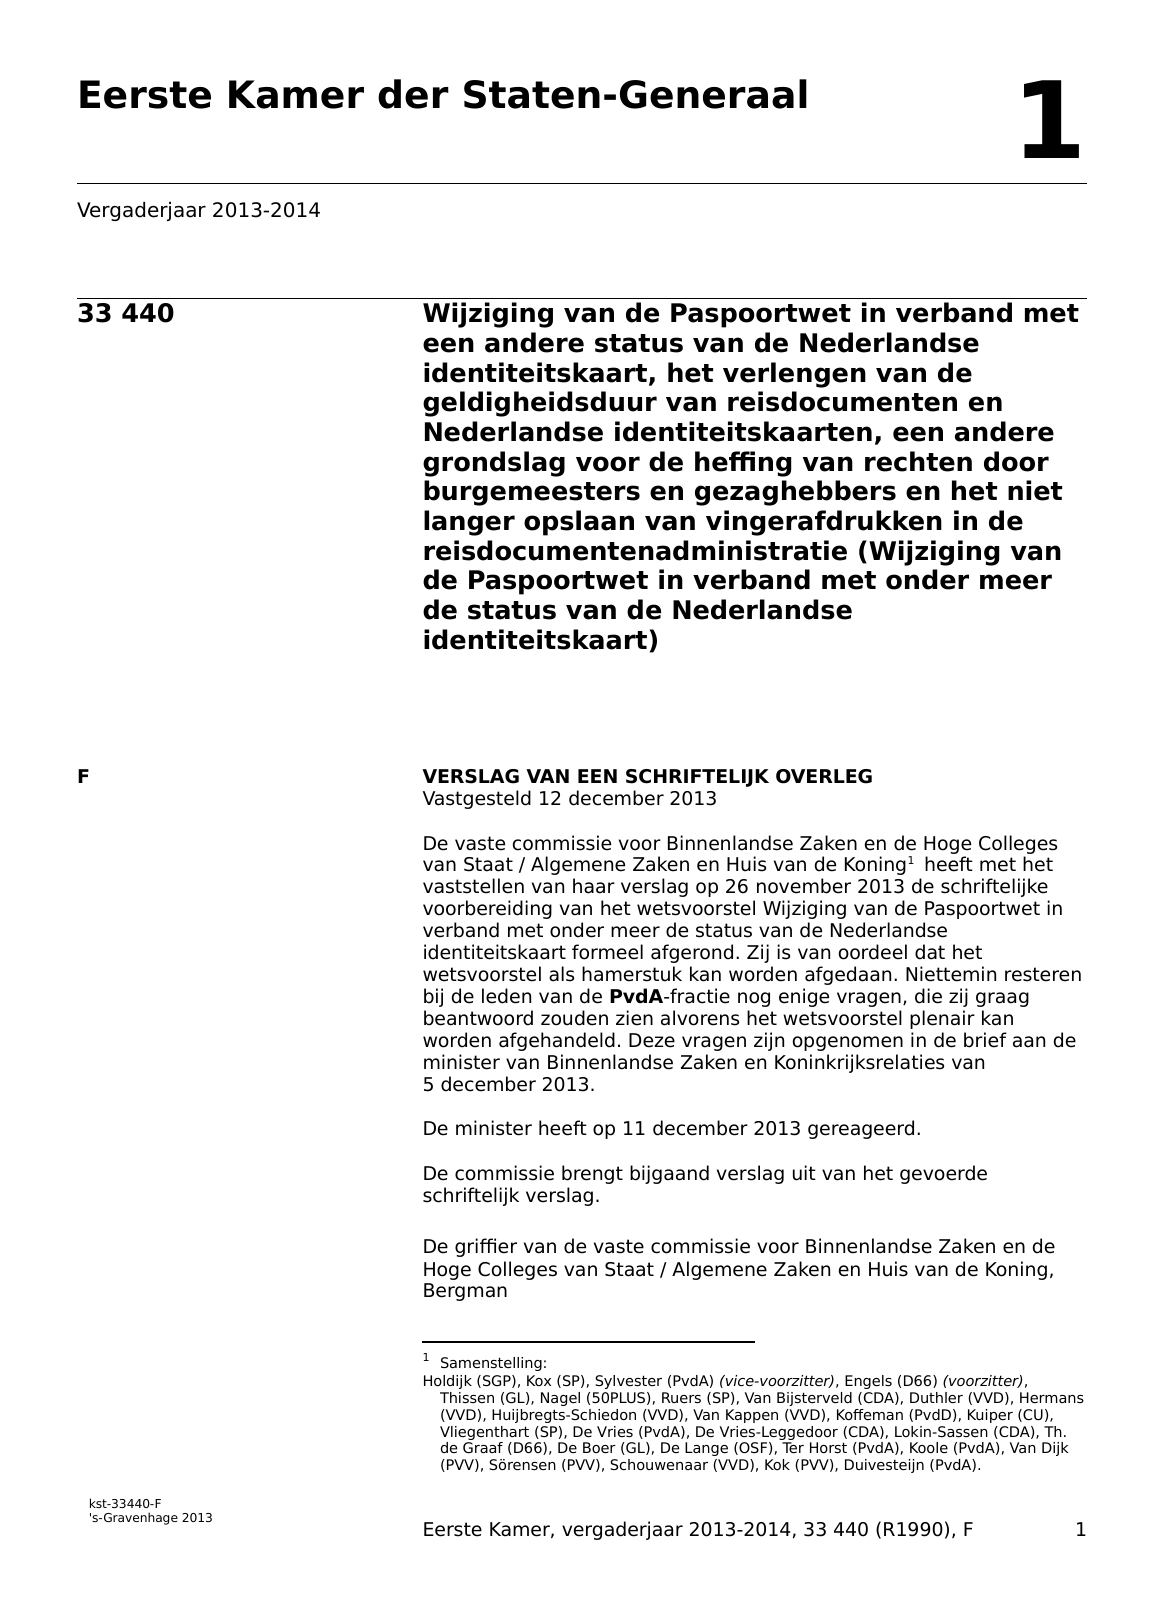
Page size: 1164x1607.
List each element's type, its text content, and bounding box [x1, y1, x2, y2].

subtitle 33 440 Wijziging van de Paspoortwet in verband met een andere status van de Nederlandse identiteitskaart, het verlengen van de geldigheidsduur van reisdocumenten en Nederlandse identiteitskaarten, een andere grondslag voor de heffing van rechten door burgemeesters en gezaghebbers en het niet langer opslaan van vingerafdrukken in de reisdocumentenadministratie (Wijziging van de Paspoortwet in verband met onder meer de status van de Nederlandse identiteitskaart) [77, 299, 1087, 655]
text De griffier van de vaste commissie voor Binnenlandse Zaken en de Hoge Colleges van Staat / Algemene Zaken en Huis van de Koning, Bergman [422, 1236, 1087, 1302]
text De minister heeft op 11 december 2013 gereageerd. [422, 1118, 1087, 1140]
text Vastgesteld 12 december 2013 [422, 788, 1087, 810]
text Samenstelling: [422, 1351, 1087, 1373]
text De vaste commissie voor Binnenlandse Zaken en de Hoge Colleges van Staat / Algemene Zaken en Huis van de Koning heeft met het vaststellen van haar verslag op 26 november 2013 de schriftelijke voorbereiding van het wetsvoorstel Wijziging van de Paspoortwet in verband met onder meer de status van de Nederlandse identiteitskaart formeel afgerond. Zij is van oordeel dat het wetsvoorstel als hamerstuk kan worden afgedaan. Niettemin resteren bij de leden van de PvdA-fractie nog enige vragen, die zij graag beantwoord zouden zien alvorens het wetsvoorstel plenair kan worden afgehandeld. Deze vragen zijn opgenomen in de brief aan de minister van Binnenlandse Zaken en Koninkrijksrelaties van 5 december 2013. [422, 832, 1087, 1096]
subtitle F VERSLAG VAN EEN SCHRIFTELIJK OVERLEG [77, 766, 1087, 788]
table_header Eerste Kamer der Staten-Generaal [77, 59, 886, 183]
text kst-33440-F [88, 1497, 323, 1511]
text 's-Gravenhage 2013 [88, 1511, 323, 1525]
table_header 1 [886, 59, 1087, 183]
text Holdijk (SGP), Kox (SP), Sylvester (PvdA) (vice-voorzitter), Engels (D66) (voorzitter), Thissen (GL), Nagel (50PLUS), Ruers (SP), Van Bijsterveld (CDA), Duthler (VVD), Hermans (VVD), Huijbregts-Schiedon (VVD), Van Kappen (VVD), Koffeman (PvdD), Kuiper (CU), Vliegenthart (SP), De Vries (PvdA), De Vries-Leggedoor (CDA), Lokin-Sassen (CDA), Th. de Graaf (D66), De Boer (GL), De Lange (OSF), Ter Horst (PvdA), Koole (PvdA), Van Dijk (PVV), Sörensen (PVV), Schouwenaar (VVD), Kok (PVV), Duivesteijn (PvdA). [422, 1373, 1087, 1474]
text De commissie brengt bijgaand verslag uit van het gevoerde schriftelijk verslag. [422, 1162, 1087, 1206]
table_cell Vergaderjaar 2013-2014 [77, 184, 1087, 298]
